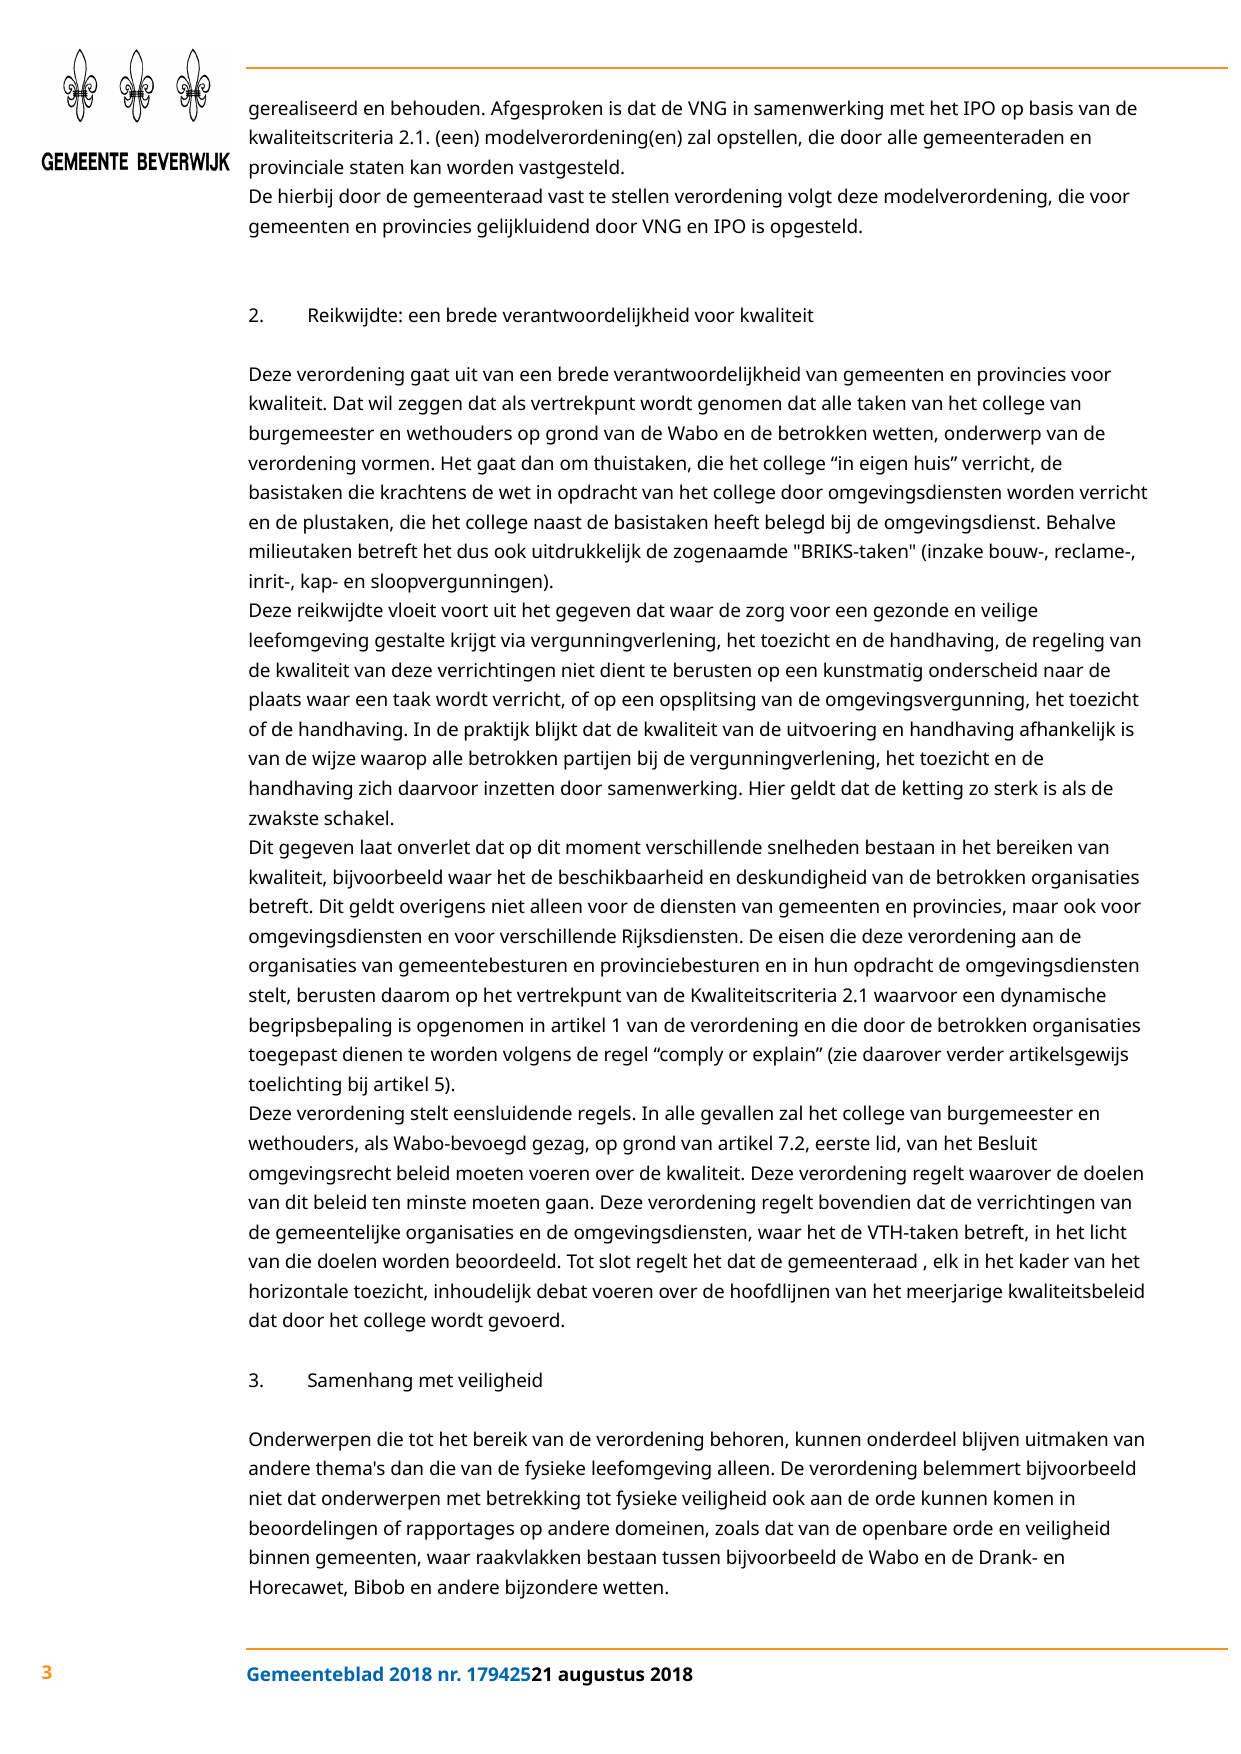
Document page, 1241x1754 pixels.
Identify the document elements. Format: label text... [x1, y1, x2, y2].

list Samenhang met veiligheid [248, 1367, 1152, 1393]
text De hierbij door de gemeenteraad vast te stellen verordening volgt deze modelverordening, die voor gemeenten en provincies gelijkluidend door VNG en IPO is opgesteld. [248, 183, 1152, 239]
text Deze verordening gaat uit van een brede verantwoordelijkheid van gemeenten en provincies voor kwaliteit. Dat wil zeggen dat als vertrekpunt wordt genomen dat alle taken van het college van burgemeester en wethouders op grond van de Wabo en de betrokken wetten, onderwerp van de verordening vormen. Het gaat dan om thuistaken, die het college “in eigen huis” verricht, de basistaken die krachtens de wet in opdracht van het college door omgevingsdiensten worden verricht en de plustaken, die het college naast de basistaken heeft belegd bij de omgevingsdienst. Behalve milieutaken betreft het dus ook uitdrukkelijk de zogenaamde "BRIKS-taken" (inzake bouw-, reclame-, inrit-, kap- en sloopvergunningen). [248, 361, 1152, 594]
text Deze verordening stelt eensluidende regels. In alle gevallen zal het college van burgemeester en wethouders, als Wabo-bevoegd gezag, op grond van artikel 7.2, eerste lid, van het Besluit omgevingsrecht beleid moeten voeren over de kwaliteit. Deze verordening regelt waarover de doelen van dit beleid ten minste moeten gaan. Deze verordening regelt bovendien dat de verrichtingen van de gemeentelijke organisaties en de omgevingsdiensten, waar het de VTH-taken betreft, in het licht van die doelen worden beoordeeld. Tot slot regelt het dat de gemeenteraad , elk in het kader van het horizontale toezicht, inhoudelijk debat voeren over de hoofdlijnen van het meerjarige kwaliteitsbeleid dat door het college wordt gevoerd. [248, 1101, 1152, 1333]
picture [41, 47, 231, 172]
text Dit gegeven laat onverlet dat op dit moment verschillende snelheden bestaan in het bereiken van kwaliteit, bijvoorbeeld waar het de beschikbaarheid en deskundigheid van de betrokken organisaties betreft. Dit geldt overigens niet alleen voor de diensten van gemeenten en provincies, maar ook voor omgevingsdiensten en voor verschillende Rijksdiensten. De eisen die deze verordening aan de organisaties van gemeentebesturen en provinciebesturen en in hun opdracht de omgevingsdiensten stelt, berusten daarom op het vertrekpunt van de Kwaliteitscriteria 2.1 waarvoor een dynamische begripsbepaling is opgenomen in artikel 1 van de verordening en die door de betrokken organisaties toegepast dienen te worden volgens de regel “comply or explain” (zie daarover verder artikelsgewijs toelichting bij artikel 5). [248, 834, 1152, 1097]
text Deze reikwijdte vloeit voort uit het gegeven dat waar de zorg voor een gezonde en veilige leefomgeving gestalte krijgt via vergunningverlening, het toezicht en de handhaving, de regeling van de kwaliteit van deze verrichtingen niet dient te berusten op een kunstmatig onderscheid naar de plaats waar een taak wordt verricht, of op een opsplitsing van de omgevingsvergunning, het toezicht of de handhaving. In de praktijk blijkt dat de kwaliteit van de uitvoering en handhaving afhankelijk is van de wijze waarop alle betrokken partijen bij de vergunningverlening, het toezicht en de handhaving zich daarvoor inzetten door samenwerking. Hier geldt dat de ketting zo sterk is als de zwakste schakel. [248, 598, 1152, 831]
list Reikwijdte: een brede verantwoordelijkheid voor kwaliteit [248, 302, 1152, 328]
text Onderwerpen die tot het bereik van de verordening behoren, kunnen onderdeel blijven uitmaken van andere thema's dan die van de fysieke leefomgeving alleen. De verordening belemmert bijvoorbeeld niet dat onderwerpen met betrekking tot fysieke veiligheid ook aan de orde kunnen komen in beoordelingen of rapportages op andere domeinen, zoals dat van de openbare orde en veiligheid binnen gemeenten, waar raakvlakken bestaan tussen bijvoorbeeld de Wabo en de Drank- en Horecawet, Bibob en andere bijzondere wetten. [248, 1426, 1152, 1600]
text gerealiseerd en behouden. Afgesproken is dat de VNG in samenwerking met het IPO op basis van de kwaliteitscriteria 2.1. (een) modelverordening(en) zal opstellen, die door alle gemeenteraden en provinciale staten kan worden vastgesteld. [248, 95, 1152, 180]
